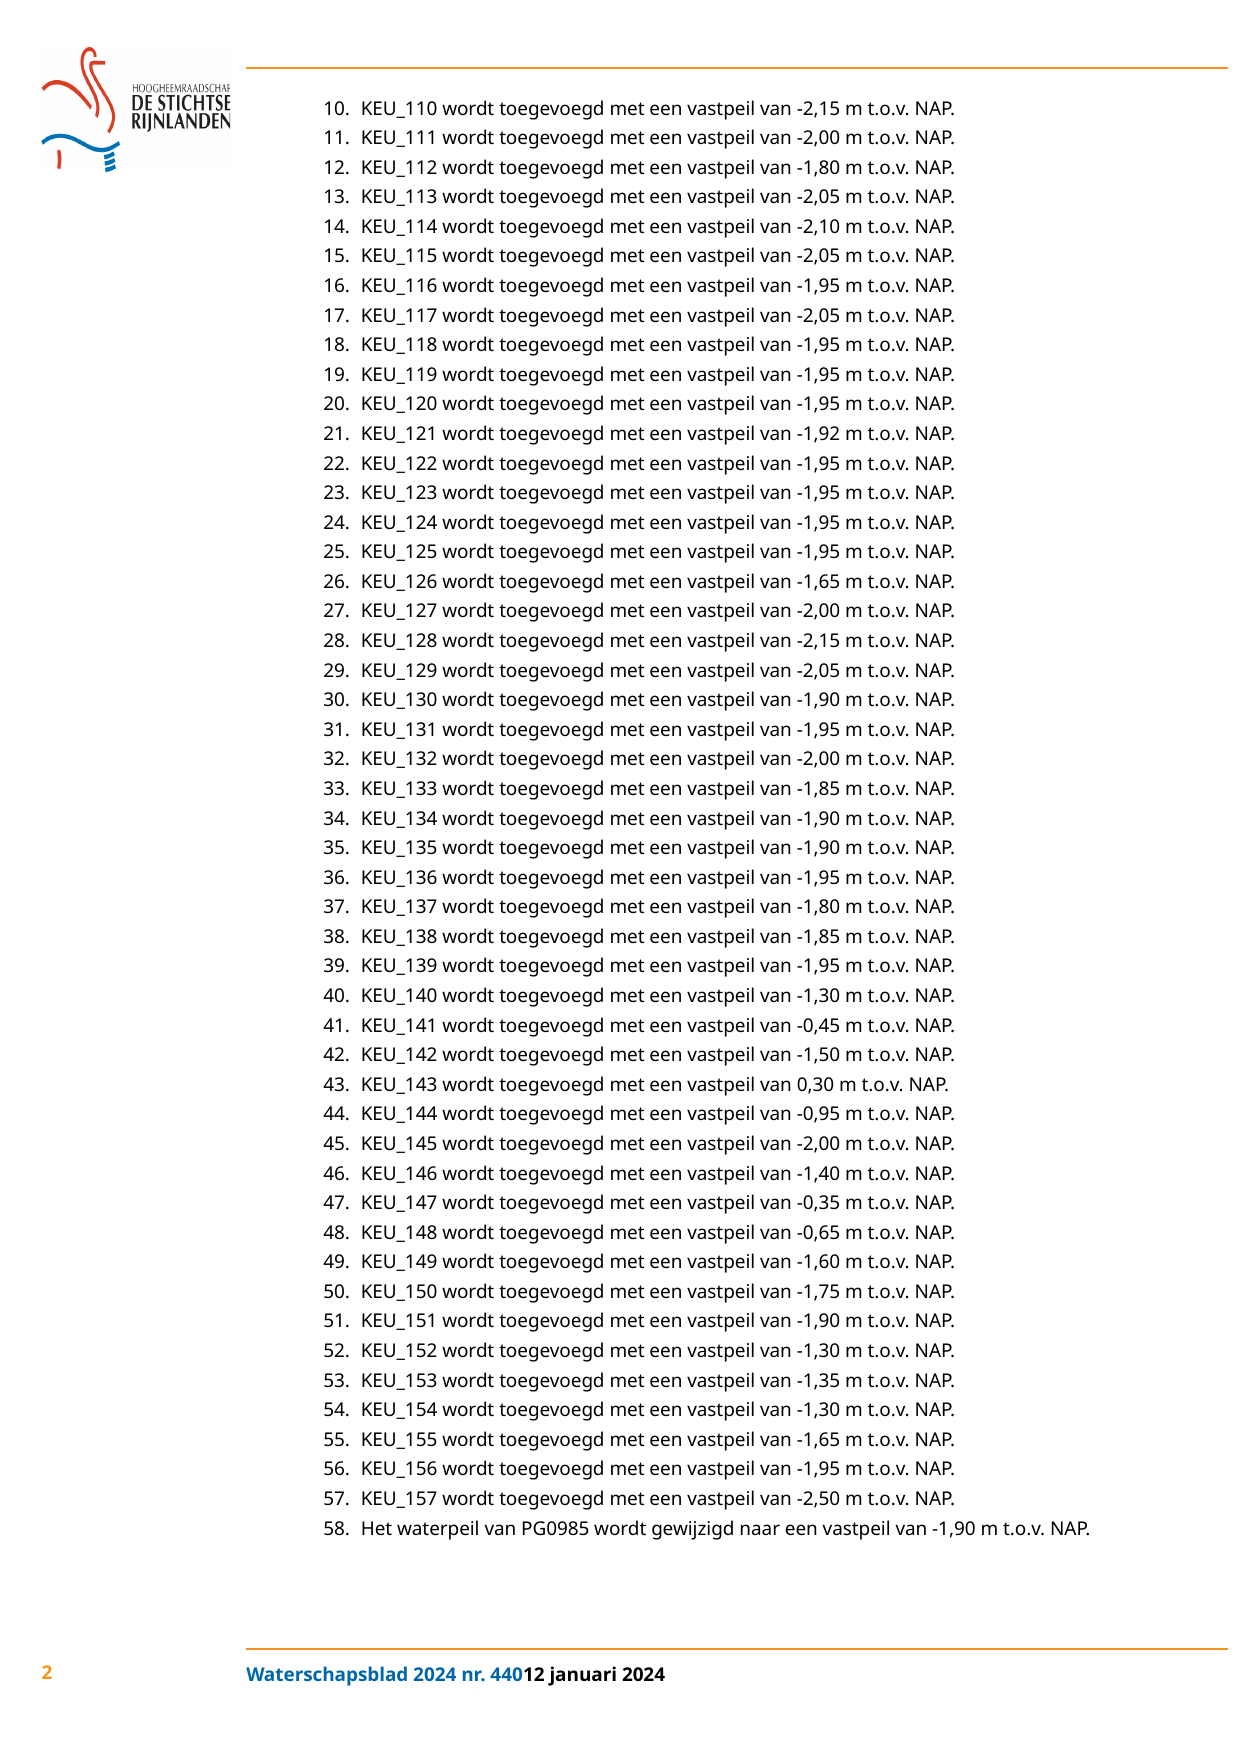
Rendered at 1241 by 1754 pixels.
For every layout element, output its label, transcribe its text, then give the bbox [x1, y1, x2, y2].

list KEU_146 wordt toegevoegd met een vastpeil van -1,40 m t.o.v. NAP. [323, 1160, 1152, 1186]
list KEU_136 wordt toegevoegd met een vastpeil van -1,95 m t.o.v. NAP. [323, 864, 1152, 890]
list KEU_149 wordt toegevoegd met een vastpeil van -1,60 m t.o.v. NAP. [323, 1248, 1152, 1274]
list KEU_144 wordt toegevoegd met een vastpeil van -0,95 m t.o.v. NAP. [323, 1101, 1152, 1126]
list KEU_129 wordt toegevoegd met een vastpeil van -2,05 m t.o.v. NAP. [323, 657, 1152, 683]
list KEU_157 wordt toegevoegd met een vastpeil van -2,50 m t.o.v. NAP. [323, 1485, 1152, 1511]
list KEU_111 wordt toegevoegd met een vastpeil van -2,00 m t.o.v. NAP. [323, 124, 1152, 150]
list KEU_137 wordt toegevoegd met een vastpeil van -1,80 m t.o.v. NAP. [323, 893, 1152, 919]
list KEU_124 wordt toegevoegd met een vastpeil van -1,95 m t.o.v. NAP. [323, 509, 1152, 535]
list KEU_118 wordt toegevoegd met een vastpeil van -1,95 m t.o.v. NAP. [323, 331, 1152, 357]
list KEU_143 wordt toegevoegd met een vastpeil van 0,30 m t.o.v. NAP. [323, 1071, 1152, 1097]
list KEU_154 wordt toegevoegd met een vastpeil van -1,30 m t.o.v. NAP. [323, 1396, 1152, 1422]
list KEU_123 wordt toegevoegd met een vastpeil van -1,95 m t.o.v. NAP. [323, 479, 1152, 505]
list KEU_132 wordt toegevoegd met een vastpeil van -2,00 m t.o.v. NAP. [323, 746, 1152, 771]
list KEU_122 wordt toegevoegd met een vastpeil van -1,95 m t.o.v. NAP. [323, 450, 1152, 476]
list KEU_150 wordt toegevoegd met een vastpeil van -1,75 m t.o.v. NAP. [323, 1278, 1152, 1304]
list KEU_115 wordt toegevoegd met een vastpeil van -2,05 m t.o.v. NAP. [323, 243, 1152, 268]
list KEU_119 wordt toegevoegd met een vastpeil van -1,95 m t.o.v. NAP. [323, 361, 1152, 387]
list KEU_148 wordt toegevoegd met een vastpeil van -0,65 m t.o.v. NAP. [323, 1219, 1152, 1245]
list KEU_121 wordt toegevoegd met een vastpeil van -1,92 m t.o.v. NAP. [323, 420, 1152, 446]
list KEU_135 wordt toegevoegd met een vastpeil van -1,90 m t.o.v. NAP. [323, 834, 1152, 860]
list KEU_153 wordt toegevoegd met een vastpeil van -1,35 m t.o.v. NAP. [323, 1367, 1152, 1393]
list KEU_127 wordt toegevoegd met een vastpeil van -2,00 m t.o.v. NAP. [323, 598, 1152, 623]
list KEU_142 wordt toegevoegd met een vastpeil van -1,50 m t.o.v. NAP. [323, 1041, 1152, 1067]
list KEU_114 wordt toegevoegd met een vastpeil van -2,10 m t.o.v. NAP. [323, 213, 1152, 239]
list KEU_138 wordt toegevoegd met een vastpeil van -1,85 m t.o.v. NAP. [323, 923, 1152, 949]
list KEU_131 wordt toegevoegd met een vastpeil van -1,95 m t.o.v. NAP. [323, 716, 1152, 742]
list KEU_141 wordt toegevoegd met een vastpeil van -0,45 m t.o.v. NAP. [323, 1012, 1152, 1038]
list KEU_140 wordt toegevoegd met een vastpeil van -1,30 m t.o.v. NAP. [323, 982, 1152, 1008]
list KEU_116 wordt toegevoegd met een vastpeil van -1,95 m t.o.v. NAP. [323, 272, 1152, 298]
list KEU_133 wordt toegevoegd met een vastpeil van -1,85 m t.o.v. NAP. [323, 775, 1152, 801]
list KEU_151 wordt toegevoegd met een vastpeil van -1,90 m t.o.v. NAP. [323, 1308, 1152, 1333]
list KEU_120 wordt toegevoegd met een vastpeil van -1,95 m t.o.v. NAP. [323, 391, 1152, 416]
list KEU_113 wordt toegevoegd met een vastpeil van -2,05 m t.o.v. NAP. [323, 183, 1152, 209]
list KEU_147 wordt toegevoegd met een vastpeil van -0,35 m t.o.v. NAP. [323, 1189, 1152, 1215]
list KEU_112 wordt toegevoegd met een vastpeil van -1,80 m t.o.v. NAP. [323, 154, 1152, 180]
list Het waterpeil van PG0985 wordt gewijzigd naar een vastpeil van -1,90 m t.o.v. NAP. [323, 1515, 1152, 1541]
picture [41, 47, 231, 172]
list KEU_155 wordt toegevoegd met een vastpeil van -1,65 m t.o.v. NAP. [323, 1426, 1152, 1452]
list KEU_145 wordt toegevoegd met een vastpeil van -2,00 m t.o.v. NAP. [323, 1130, 1152, 1156]
list KEU_152 wordt toegevoegd met een vastpeil van -1,30 m t.o.v. NAP. [323, 1337, 1152, 1363]
list KEU_110 wordt toegevoegd met een vastpeil van -2,15 m t.o.v. NAP. [323, 95, 1152, 121]
list KEU_139 wordt toegevoegd met een vastpeil van -1,95 m t.o.v. NAP. [323, 953, 1152, 978]
list KEU_134 wordt toegevoegd met een vastpeil van -1,90 m t.o.v. NAP. [323, 805, 1152, 831]
list KEU_156 wordt toegevoegd met een vastpeil van -1,95 m t.o.v. NAP. [323, 1456, 1152, 1481]
list KEU_130 wordt toegevoegd met een vastpeil van -1,90 m t.o.v. NAP. [323, 686, 1152, 712]
list KEU_125 wordt toegevoegd met een vastpeil van -1,95 m t.o.v. NAP. [323, 538, 1152, 564]
list KEU_117 wordt toegevoegd met een vastpeil van -2,05 m t.o.v. NAP. [323, 302, 1152, 328]
list KEU_128 wordt toegevoegd met een vastpeil van -2,15 m t.o.v. NAP. [323, 627, 1152, 653]
list KEU_126 wordt toegevoegd met een vastpeil van -1,65 m t.o.v. NAP. [323, 568, 1152, 594]
